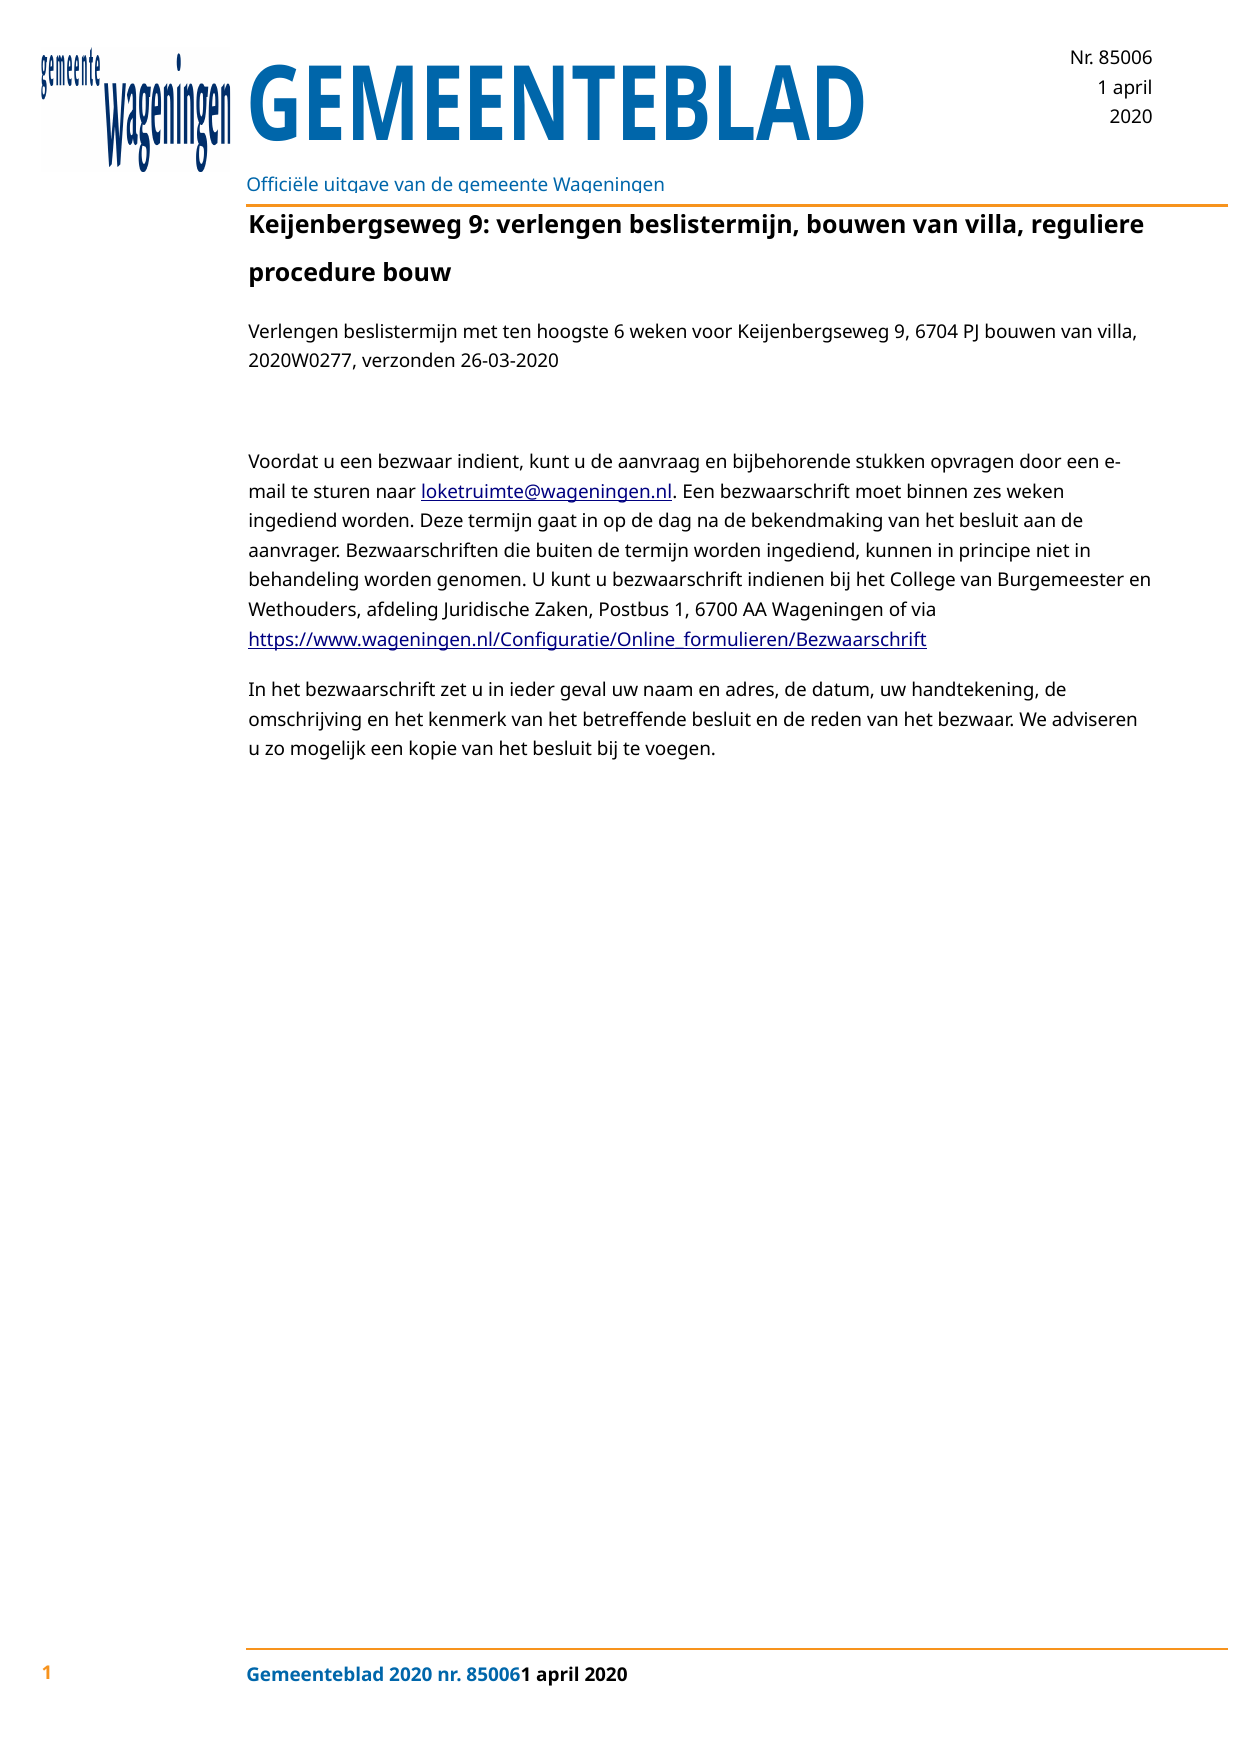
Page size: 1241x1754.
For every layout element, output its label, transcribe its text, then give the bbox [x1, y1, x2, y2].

text Verlengen beslistermijn met ten hoogste 6 weken voor Keijenbergseweg 9, 6704 PJ bouwen van villa, 2020W0277, verzonden 26-03-2020 [248, 318, 1152, 373]
picture [41, 47, 231, 172]
text Voordat u een bezwaar indient, kunt u de aanvraag en bijbehorende stukken opvragen door een e-mail te sturen naar loketruimte@wageningen.nl. Een bezwaarschrift moet binnen zes weken ingediend worden. Deze termijn gaat in op de dag na de bekendmaking van het besluit aan de aanvrager. Bezwaarschriften die buiten de termijn worden ingediend, kunnen in principe niet in behandeling worden genomen. U kunt u bezwaarschrift indienen bij het College van Burgemeester en Wethouders, afdeling Juridische Zaken, Postbus 1, 6700 AA Wageningen of via https://www.wageningen.nl/Configuratie/Online_formulieren/Bezwaarschrift [248, 448, 1152, 652]
text Keijenbergseweg 9: verlengen beslistermijn, bouwen van villa, reguliere procedure bouw [248, 207, 1152, 288]
text In het bezwaarschrift zet u in ieder geval uw naam en adres, de datum, uw handtekening, de omschrijving en het kenmerk van het betreffende besluit en de reden van het bezwaar. We adviseren u zo mogelijk een kopie van het besluit bij te voegen. [248, 676, 1152, 761]
